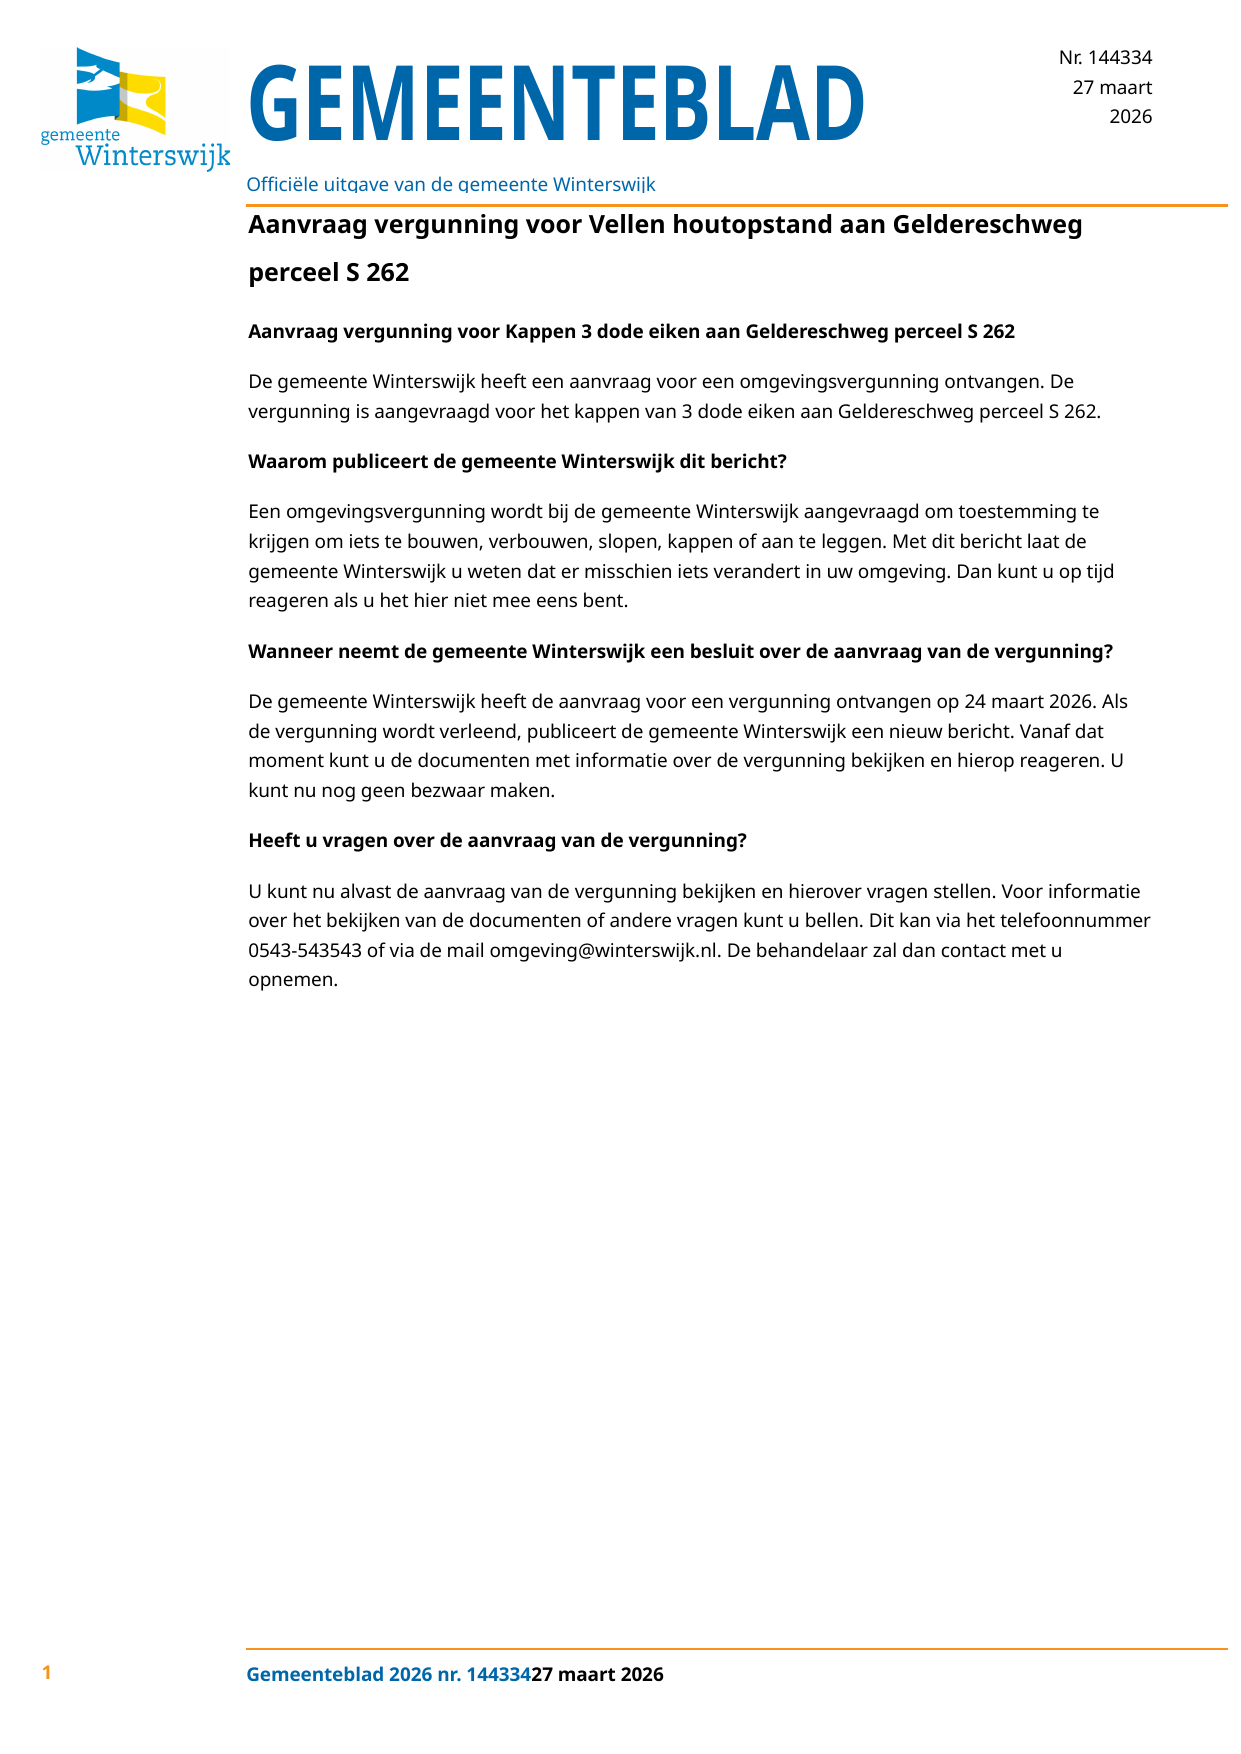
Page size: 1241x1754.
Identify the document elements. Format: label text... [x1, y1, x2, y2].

text Waarom publiceert de gemeente Winterswijk dit bericht? [248, 448, 1152, 474]
text De gemeente Winterswijk heeft een aanvraag voor een omgevingsvergunning ontvangen. De vergunning is aangevraagd voor het kappen van 3 dode eiken aan Geldereschweg perceel S 262. [248, 368, 1152, 424]
text Aanvraag vergunning voor Kappen 3 dode eiken aan Geldereschweg perceel S 262 [248, 318, 1152, 344]
picture [225, 153, 231, 162]
text Wanneer neemt de gemeente Winterswijk een besluit over de aanvraag van de vergunning? [248, 638, 1152, 664]
text Heeft u vragen over de aanvraag van de vergunning? [248, 827, 1152, 853]
text Aanvraag vergunning voor Vellen houtopstand aan Geldereschweg perceel S 262 [248, 207, 1152, 288]
text U kunt nu alvast de aanvraag van de vergunning bekijken en hierover vragen stellen. Voor informatie over het bekijken van de documenten of andere vragen kunt u bellen. Dit kan via het telefoonnummer 0543-543543 of via de mail omgeving@winterswijk.nl. De behandelaar zal dan contact met u opnemen. [248, 878, 1152, 992]
picture [41, 47, 231, 172]
text De gemeente Winterswijk heeft de aanvraag voor een vergunning ontvangen op 24 maart 2026. Als de vergunning wordt verleend, publiceert de gemeente Winterswijk een nieuw bericht. Vanaf dat moment kunt u de documenten met informatie over de vergunning bekijken en hierop reageren. U kunt nu nog geen bezwaar maken. [248, 688, 1152, 803]
text Een omgevingsvergunning wordt bij de gemeente Winterswijk aangevraagd om toestemming te krijgen om iets te bouwen, verbouwen, slopen, kappen of aan te leggen. Met dit bericht laat de gemeente Winterswijk u weten dat er misschien iets verandert in uw omgeving. Dan kunt u op tijd reageren als u het hier niet mee eens bent. [248, 499, 1152, 613]
